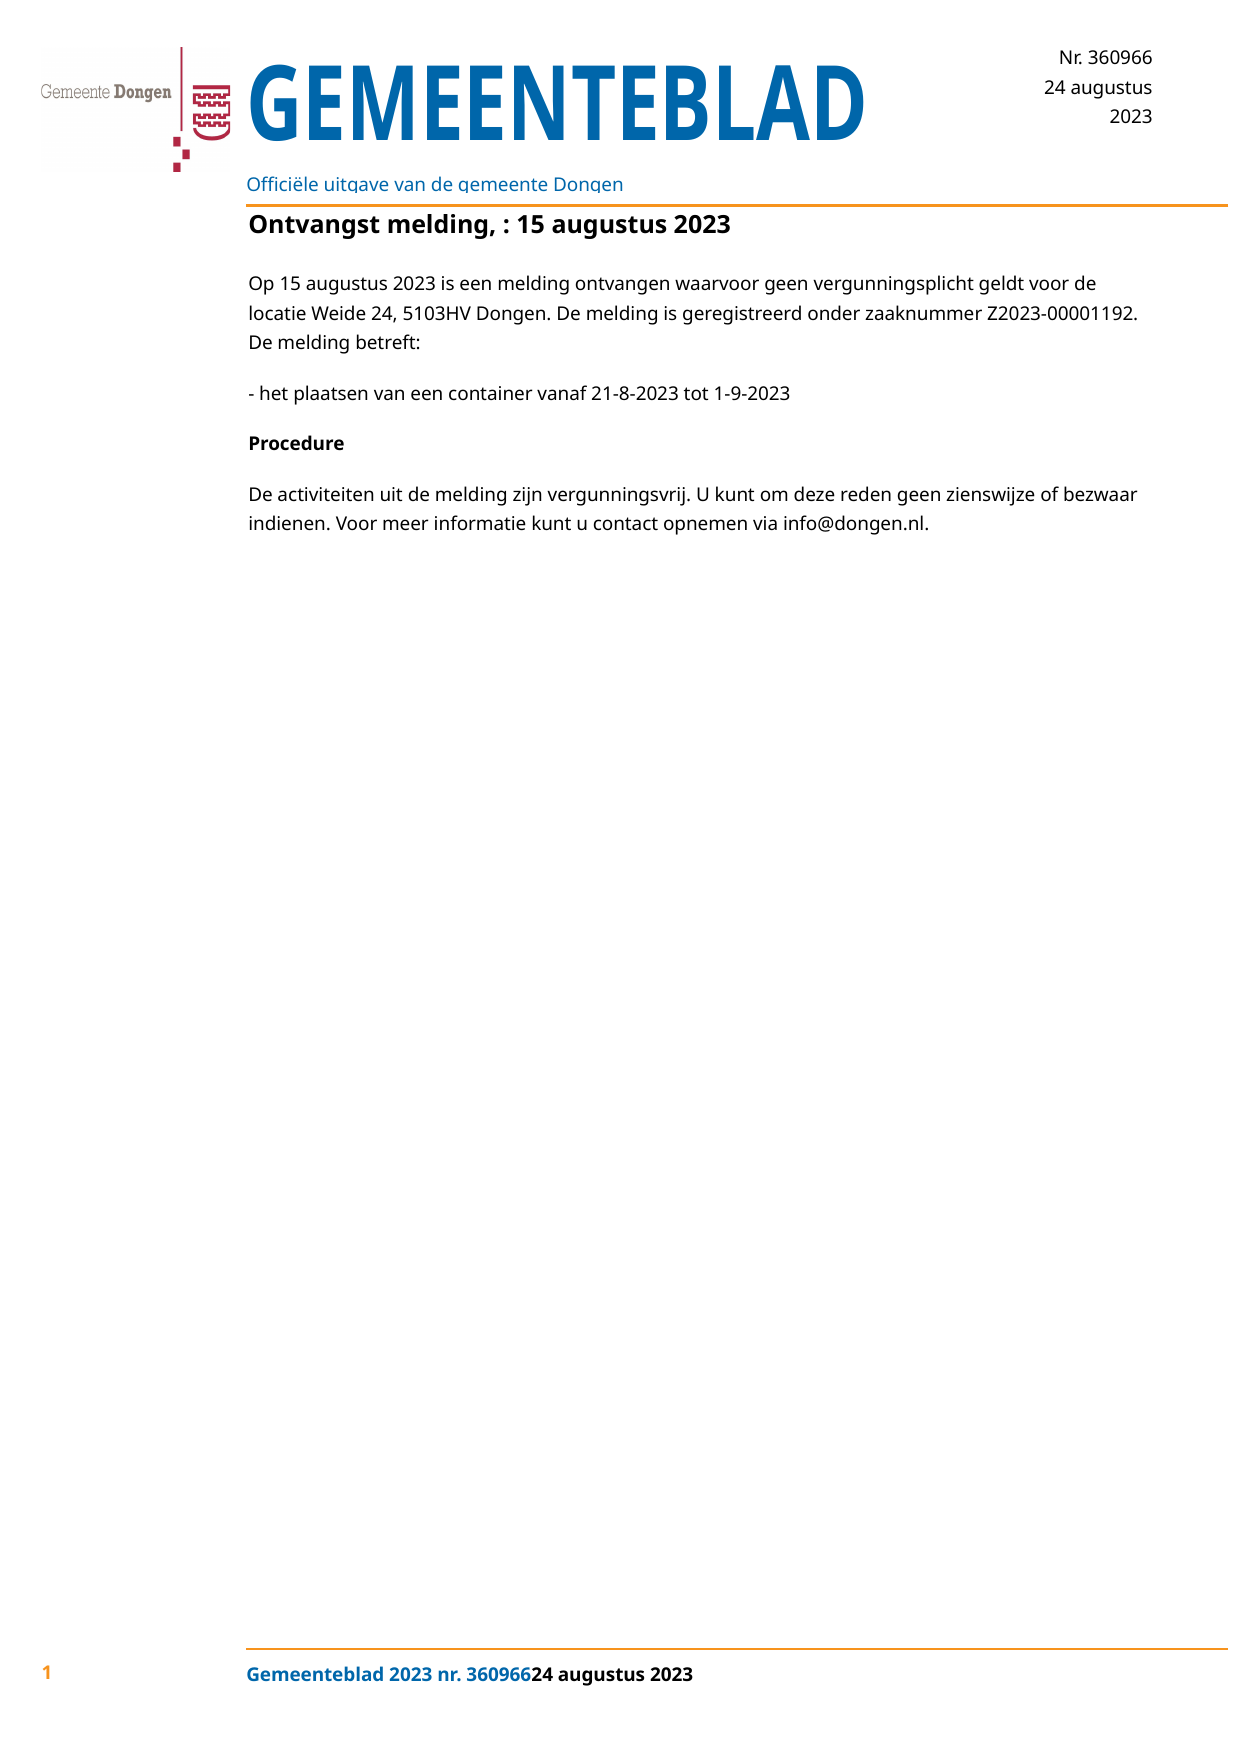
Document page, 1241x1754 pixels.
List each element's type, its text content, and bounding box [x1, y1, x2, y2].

text Ontvangst melding, : 15 augustus 2023 [248, 207, 1152, 241]
text De activiteiten uit de melding zijn vergunningsvrij. U kunt om deze reden geen zienswijze of bezwaar indienen. Voor meer informatie kunt u contact opnemen via info@dongen.nl. [248, 481, 1152, 536]
text - het plaatsen van een container vanaf 21-8-2023 tot 1-9-2023 [248, 380, 1152, 406]
picture [41, 47, 231, 172]
text Procedure [248, 430, 1152, 456]
text Op 15 augustus 2023 is een melding ontvangen waarvoor geen vergunningsplicht geldt voor de locatie Weide 24, 5103HV Dongen. De melding is geregistreerd onder zaaknummer Z2023-00001192. De melding betreft: [248, 270, 1152, 355]
